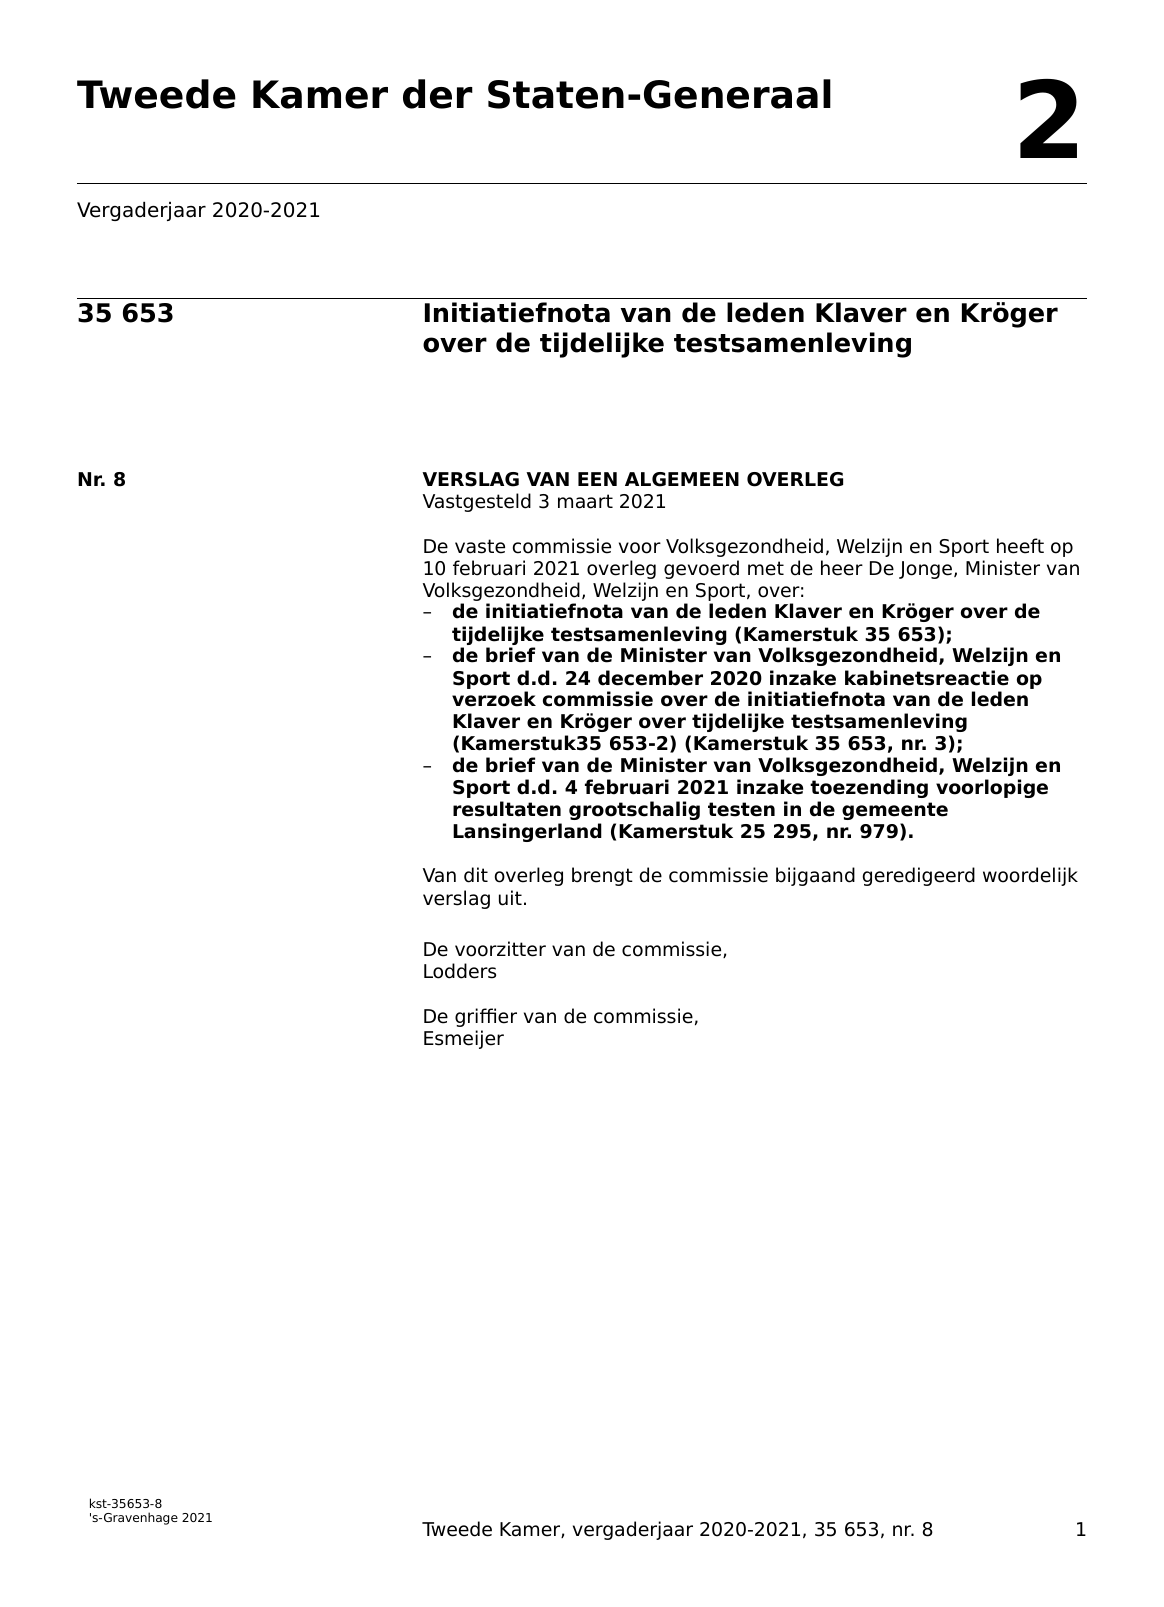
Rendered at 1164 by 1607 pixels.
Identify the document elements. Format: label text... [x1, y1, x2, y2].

table_cell Vergaderjaar 2020-2021 [77, 184, 1087, 298]
text Van dit overleg brengt de commissie bijgaand geredigeerd woordelijk verslag uit. [422, 865, 1087, 909]
text – de initiatiefnota van de leden Klaver en Kröger over de tijdelijke testsamenleving (Kamerstuk 35 653); [422, 601, 1087, 645]
text 's-Gravenhage 2021 [88, 1511, 323, 1525]
subtitle Nr. 8 VERSLAG VAN EEN ALGEMEEN OVERLEG [77, 469, 1087, 491]
text De voorzitter van de commissie, Lodders [422, 939, 1087, 983]
table_header 2 [886, 59, 1087, 183]
text – de brief van de Minister van Volksgezondheid, Welzijn en Sport d.d. 24 december 2020 inzake kabinetsreactie op verzoek commissie over de initiatiefnota van de leden Klaver en Kröger over tijdelijke testsamenleving (Kamerstuk35 653-2) (Kamerstuk 35 653, nr. 3); [422, 645, 1087, 755]
subtitle 35 653 Initiatiefnota van de leden Klaver en Kröger over de tijdelijke testsamenleving [77, 299, 1087, 358]
text – de brief van de Minister van Volksgezondheid, Welzijn en Sport d.d. 4 februari 2021 inzake toezending voorlopige resultaten grootschalig testen in de gemeente Lansingerland (Kamerstuk 25 295, nr. 979). [422, 755, 1087, 843]
text Vastgesteld 3 maart 2021 [422, 491, 1087, 513]
table_header Tweede Kamer der Staten-Generaal [77, 59, 886, 183]
text De griffier van de commissie, Esmeijer [422, 1006, 1087, 1049]
text De vaste commissie voor Volksgezondheid, Welzijn en Sport heeft op 10 februari 2021 overleg gevoerd met de heer De Jonge, Minister van Volksgezondheid, Welzijn en Sport, over: [422, 536, 1087, 601]
text kst-35653-8 [88, 1497, 323, 1511]
